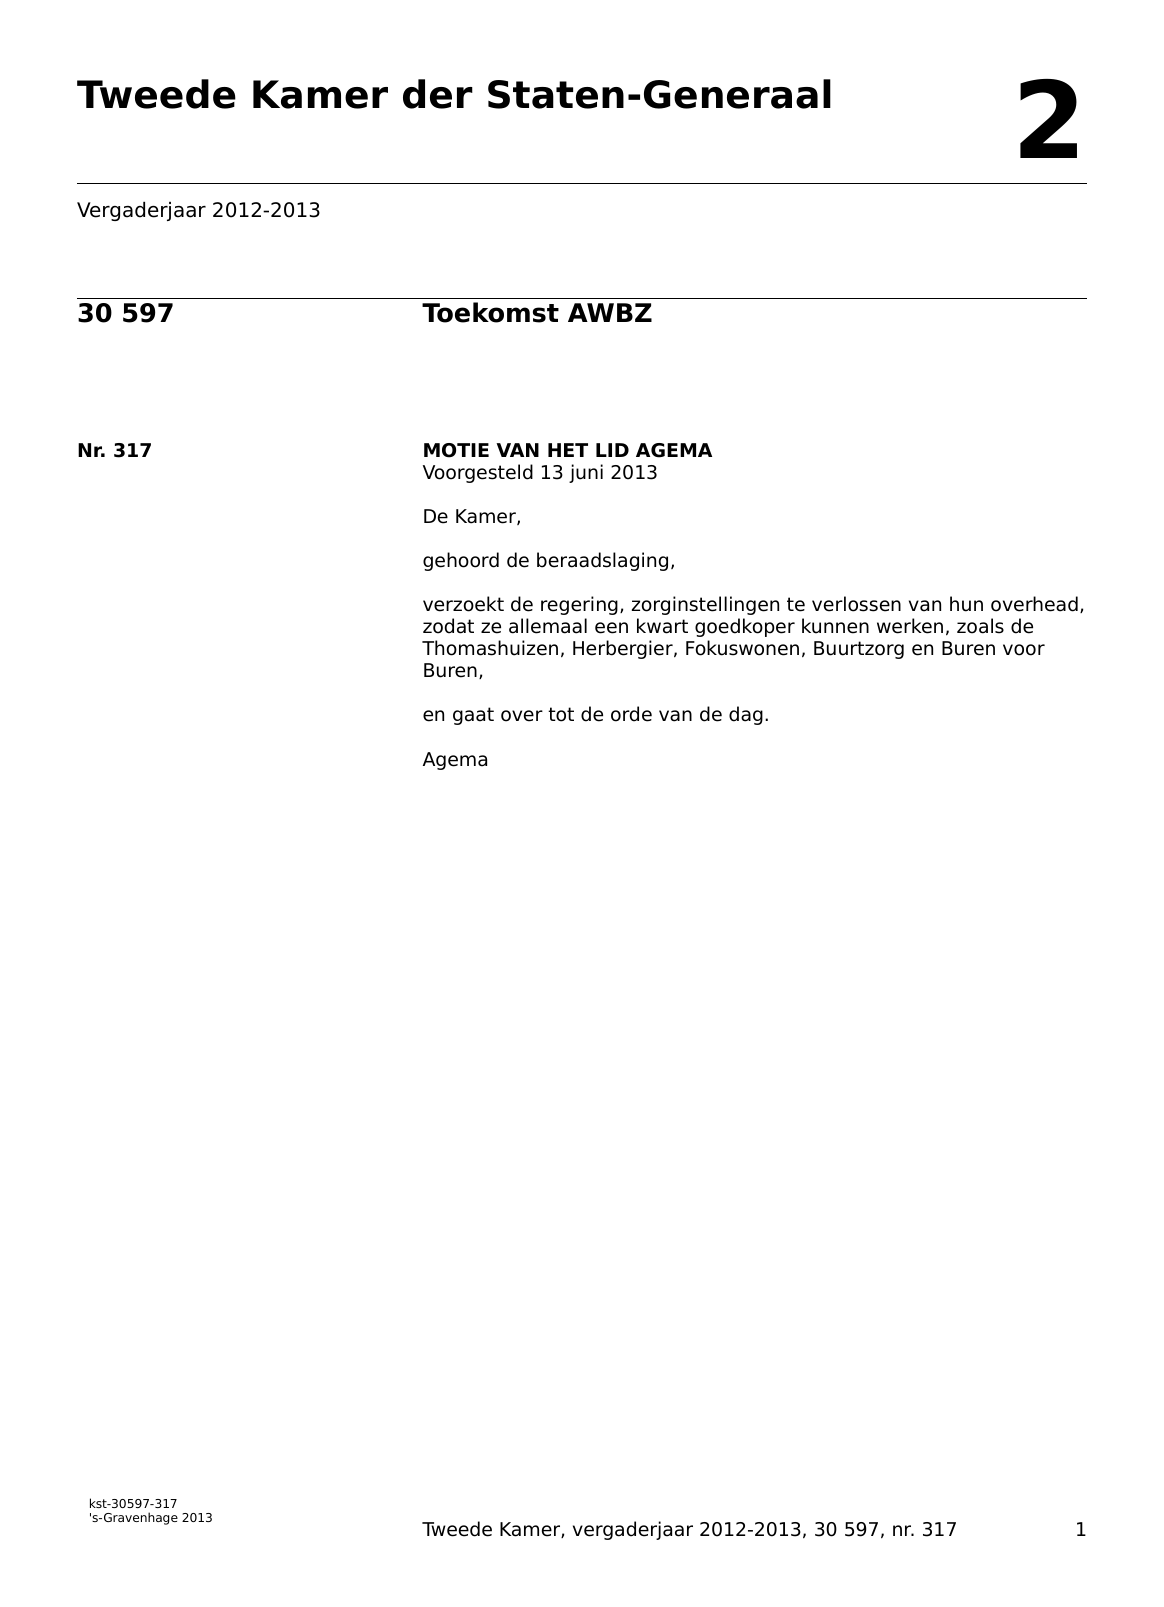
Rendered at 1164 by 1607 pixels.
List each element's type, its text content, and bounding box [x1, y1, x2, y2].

subtitle 30 597 Toekomst AWBZ [77, 299, 1087, 329]
text gehoord de beraadslaging, [422, 550, 1087, 572]
text Agema [422, 748, 1087, 770]
table_header Tweede Kamer der Staten-Generaal [77, 59, 886, 183]
text kst-30597-317 [88, 1497, 323, 1511]
table_header 2 [886, 59, 1087, 183]
subtitle Nr. 317 MOTIE VAN HET LID AGEMA [77, 440, 1087, 462]
text Voorgesteld 13 juni 2013 [422, 462, 1087, 484]
text en gaat over tot de orde van de dag. [422, 704, 1087, 726]
text 's-Gravenhage 2013 [88, 1511, 323, 1525]
text De Kamer, [422, 506, 1087, 528]
table_cell Vergaderjaar 2012-2013 [77, 184, 1087, 298]
text verzoekt de regering, zorginstellingen te verlossen van hun overhead, zodat ze allemaal een kwart goedkoper kunnen werken, zoals de Thomashuizen, Herbergier, Fokuswonen, Buurtzorg en Buren voor Buren, [422, 594, 1087, 682]
